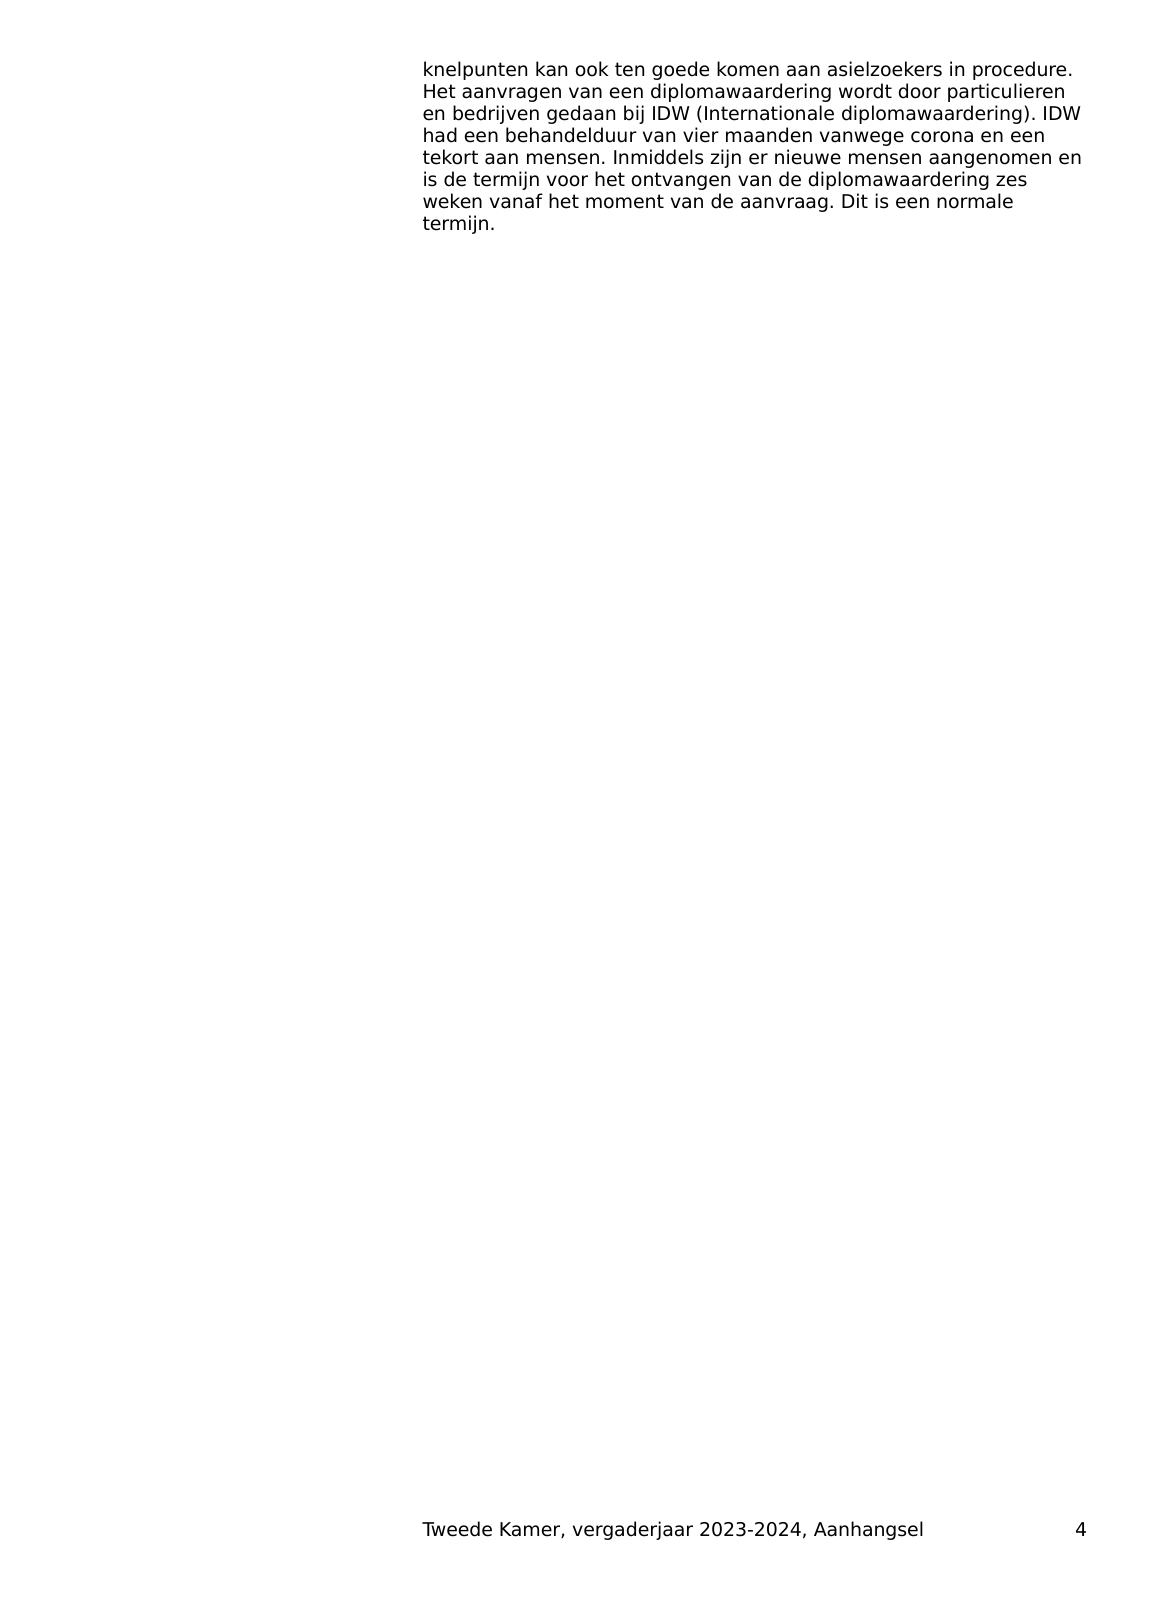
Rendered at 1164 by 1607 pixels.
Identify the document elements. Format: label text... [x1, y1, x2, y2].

text knelpunten kan ook ten goede komen aan asielzoekers in procedure. Het aanvragen van een diplomawaardering wordt door particulieren en bedrijven gedaan bij IDW (Internationale diplomawaardering). IDW had een behandelduur van vier maanden vanwege corona en een tekort aan mensen. Inmiddels zijn er nieuwe mensen aangenomen en is de termijn voor het ontvangen van de diplomawaardering zes weken vanaf het moment van de aanvraag. Dit is een normale termijn. [422, 59, 1087, 235]
